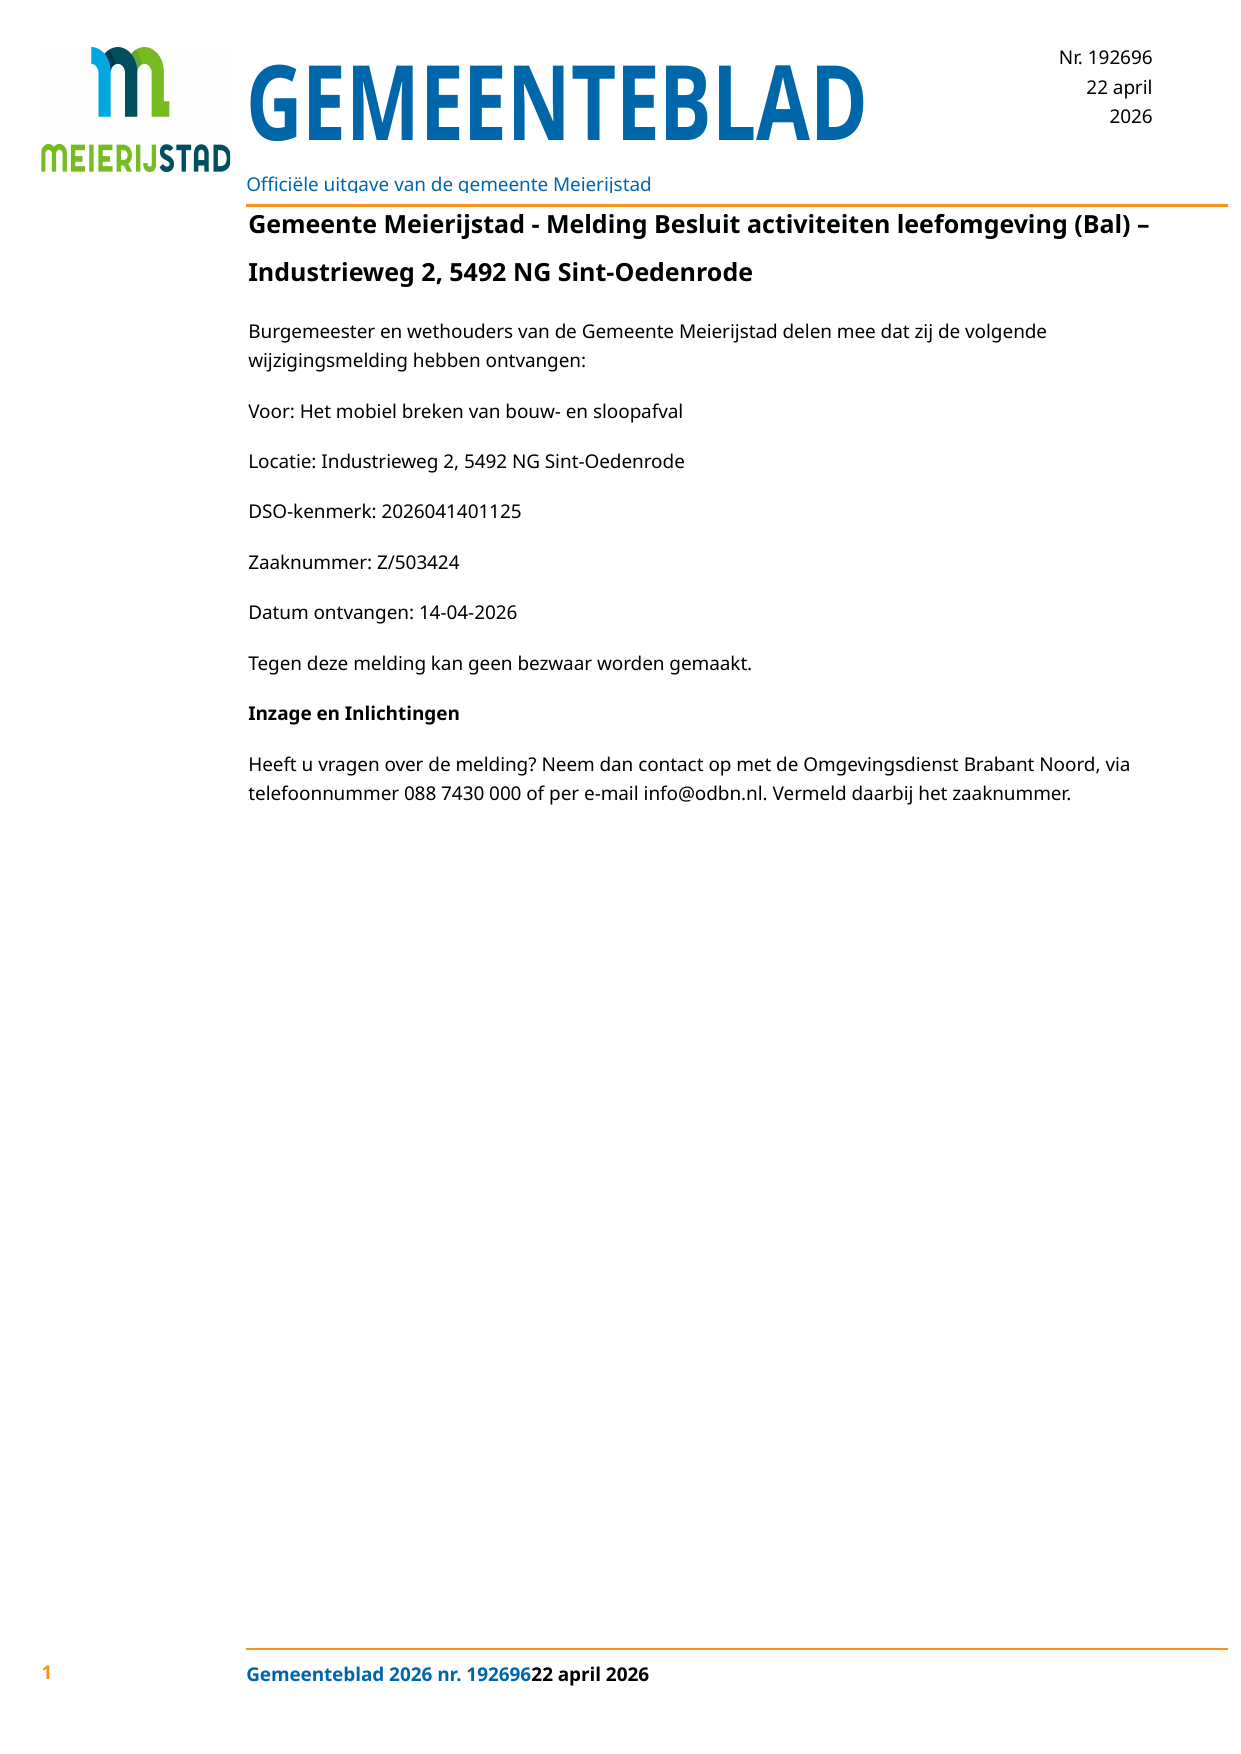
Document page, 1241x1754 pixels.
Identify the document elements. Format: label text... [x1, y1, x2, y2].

text Tegen deze melding kan geen bezwaar worden gemaakt. [248, 650, 1152, 676]
text Heeft u vragen over de melding? Neem dan contact op met de Omgevingsdienst Brabant Noord, via telefoonnummer 088 7430 000 of per e-mail info@odbn.nl. Vermeld daarbij het zaaknummer. [248, 751, 1152, 806]
text Inzage en Inlichtingen [248, 700, 1152, 726]
text Voor: Het mobiel breken van bouw- en sloopafval [248, 398, 1152, 424]
text Burgemeester en wethouders van de Gemeente Meierijstad delen mee dat zij de volgende wijzigingsmelding hebben ontvangen: [248, 318, 1152, 373]
text Locatie: Industrieweg 2, 5492 NG Sint-Oedenrode [248, 448, 1152, 474]
text DSO-kenmerk: 2026041401125 [248, 499, 1152, 524]
text Gemeente Meierijstad - Melding Besluit activiteiten leefomgeving (Bal) – Industrieweg 2, 5492 NG Sint-Oedenrode [248, 207, 1152, 288]
text Zaaknummer: Z/503424 [248, 549, 1152, 575]
text Datum ontvangen: 14-04-2026 [248, 599, 1152, 625]
picture [41, 47, 231, 172]
